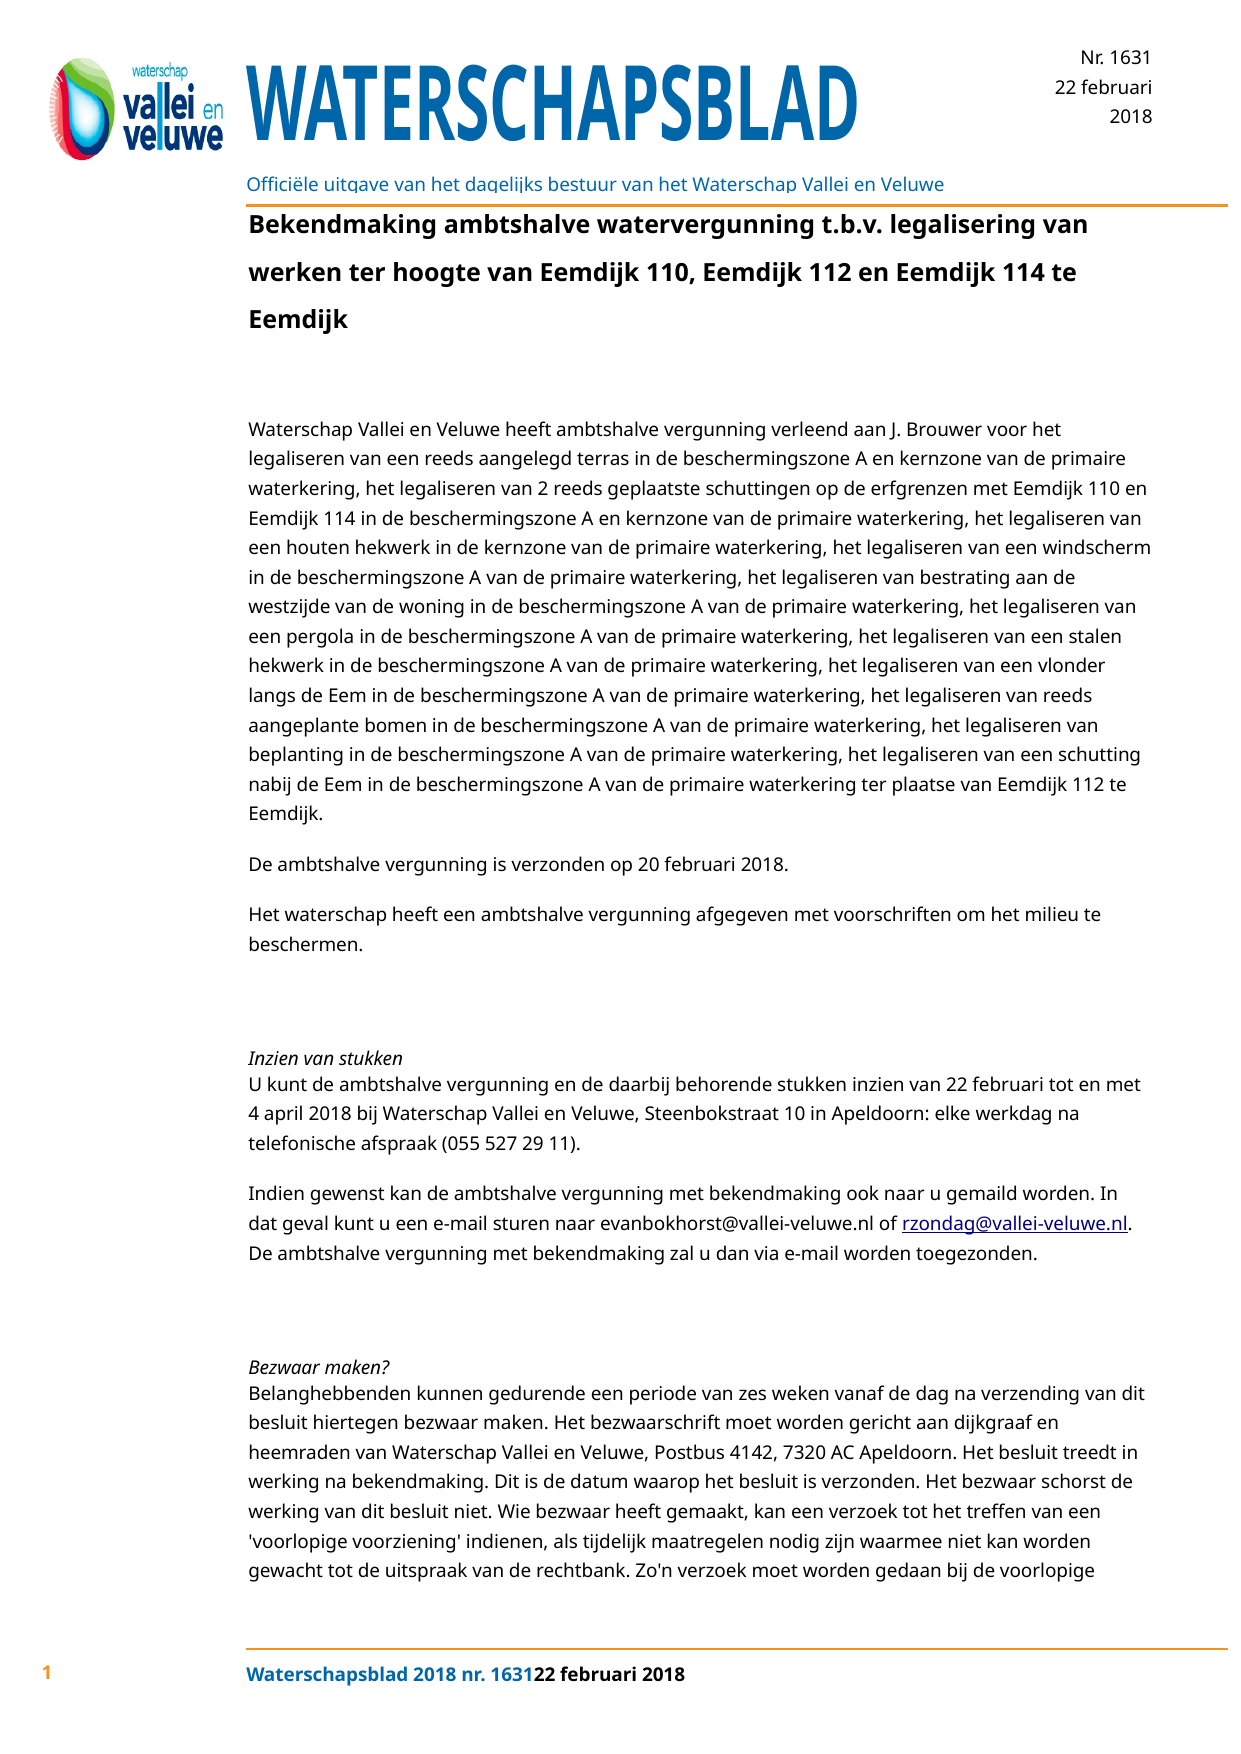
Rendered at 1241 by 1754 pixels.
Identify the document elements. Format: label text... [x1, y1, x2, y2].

text Bezwaar maken? [248, 1354, 1152, 1380]
text Inzien van stukken [248, 1045, 1152, 1071]
text Belanghebbenden kunnen gedurende een periode van zes weken vanaf de dag na verzending van dit besluit hiertegen bezwaar maken. Het bezwaarschrift moet worden gericht aan dijkgraaf en heemraden van Waterschap Vallei en Veluwe, Postbus 4142, 7320 AC Apeldoorn. Het besluit treedt in werking na bekendmaking. Dit is de datum waarop het besluit is verzonden. Het bezwaar schorst de werking van dit besluit niet. Wie bezwaar heeft gemaakt, kan een verzoek tot het treffen van een 'voorlopige voorziening' indienen, als tijdelijk maatregelen nodig zijn waarmee niet kan worden gewacht tot de uitspraak van de rechtbank. Zo'n verzoek moet worden gedaan bij de voorlopige [248, 1380, 1152, 1583]
text De ambtshalve vergunning is verzonden op 20 februari 2018. [248, 851, 1152, 877]
text Indien gewenst kan de ambtshalve vergunning met bekendmaking ook naar u gemaild worden. In dat geval kunt u een e-mail sturen naar evanbokhorst@vallei-veluwe.nl of rzondag@vallei-veluwe.nl. De ambtshalve vergunning met bekendmaking zal u dan via e-mail worden toegezonden. [248, 1181, 1152, 1266]
text Het waterschap heeft een ambtshalve vergunning afgegeven met voorschriften om het milieu te beschermen. [248, 901, 1152, 957]
text Waterschap Vallei en Veluwe heeft ambtshalve vergunning verleend aan J. Brouwer voor het legaliseren van een reeds aangelegd terras in de beschermingszone A en kernzone van de primaire waterkering, het legaliseren van 2 reeds geplaatste schuttingen op de erfgrenzen met Eemdijk 110 en Eemdijk 114 in de beschermingszone A en kernzone van de primaire waterkering, het legaliseren van een houten hekwerk in de kernzone van de primaire waterkering, het legaliseren van een windscherm in de beschermingszone A van de primaire waterkering, het legaliseren van bestrating aan de westzijde van de woning in de beschermingszone A van de primaire waterkering, het legaliseren van een pergola in de beschermingszone A van de primaire waterkering, het legaliseren van een stalen hekwerk in de beschermingszone A van de primaire waterkering, het legaliseren van een vlonder langs de Eem in de beschermingszone A van de primaire waterkering, het legaliseren van reeds aangeplante bomen in de beschermingszone A van de primaire waterkering, het legaliseren van beplanting in de beschermingszone A van de primaire waterkering, het legaliseren van een schutting nabij de Eem in de beschermingszone A van de primaire waterkering ter plaatse van Eemdijk 112 te Eemdijk. [248, 416, 1152, 826]
picture [41, 47, 231, 172]
text Bekendmaking ambtshalve watervergunning t.b.v. legalisering van werken ter hoogte van Eemdijk 110, Eemdijk 112 en Eemdijk 114 te Eemdijk [248, 207, 1152, 336]
text U kunt de ambtshalve vergunning en de daarbij behorende stukken inzien van 22 februari tot en met 4 april 2018 bij Waterschap Vallei en Veluwe, Steenbokstraat 10 in Apeldoorn: elke werkdag na telefonische afspraak (055 527 29 11). [248, 1071, 1152, 1156]
